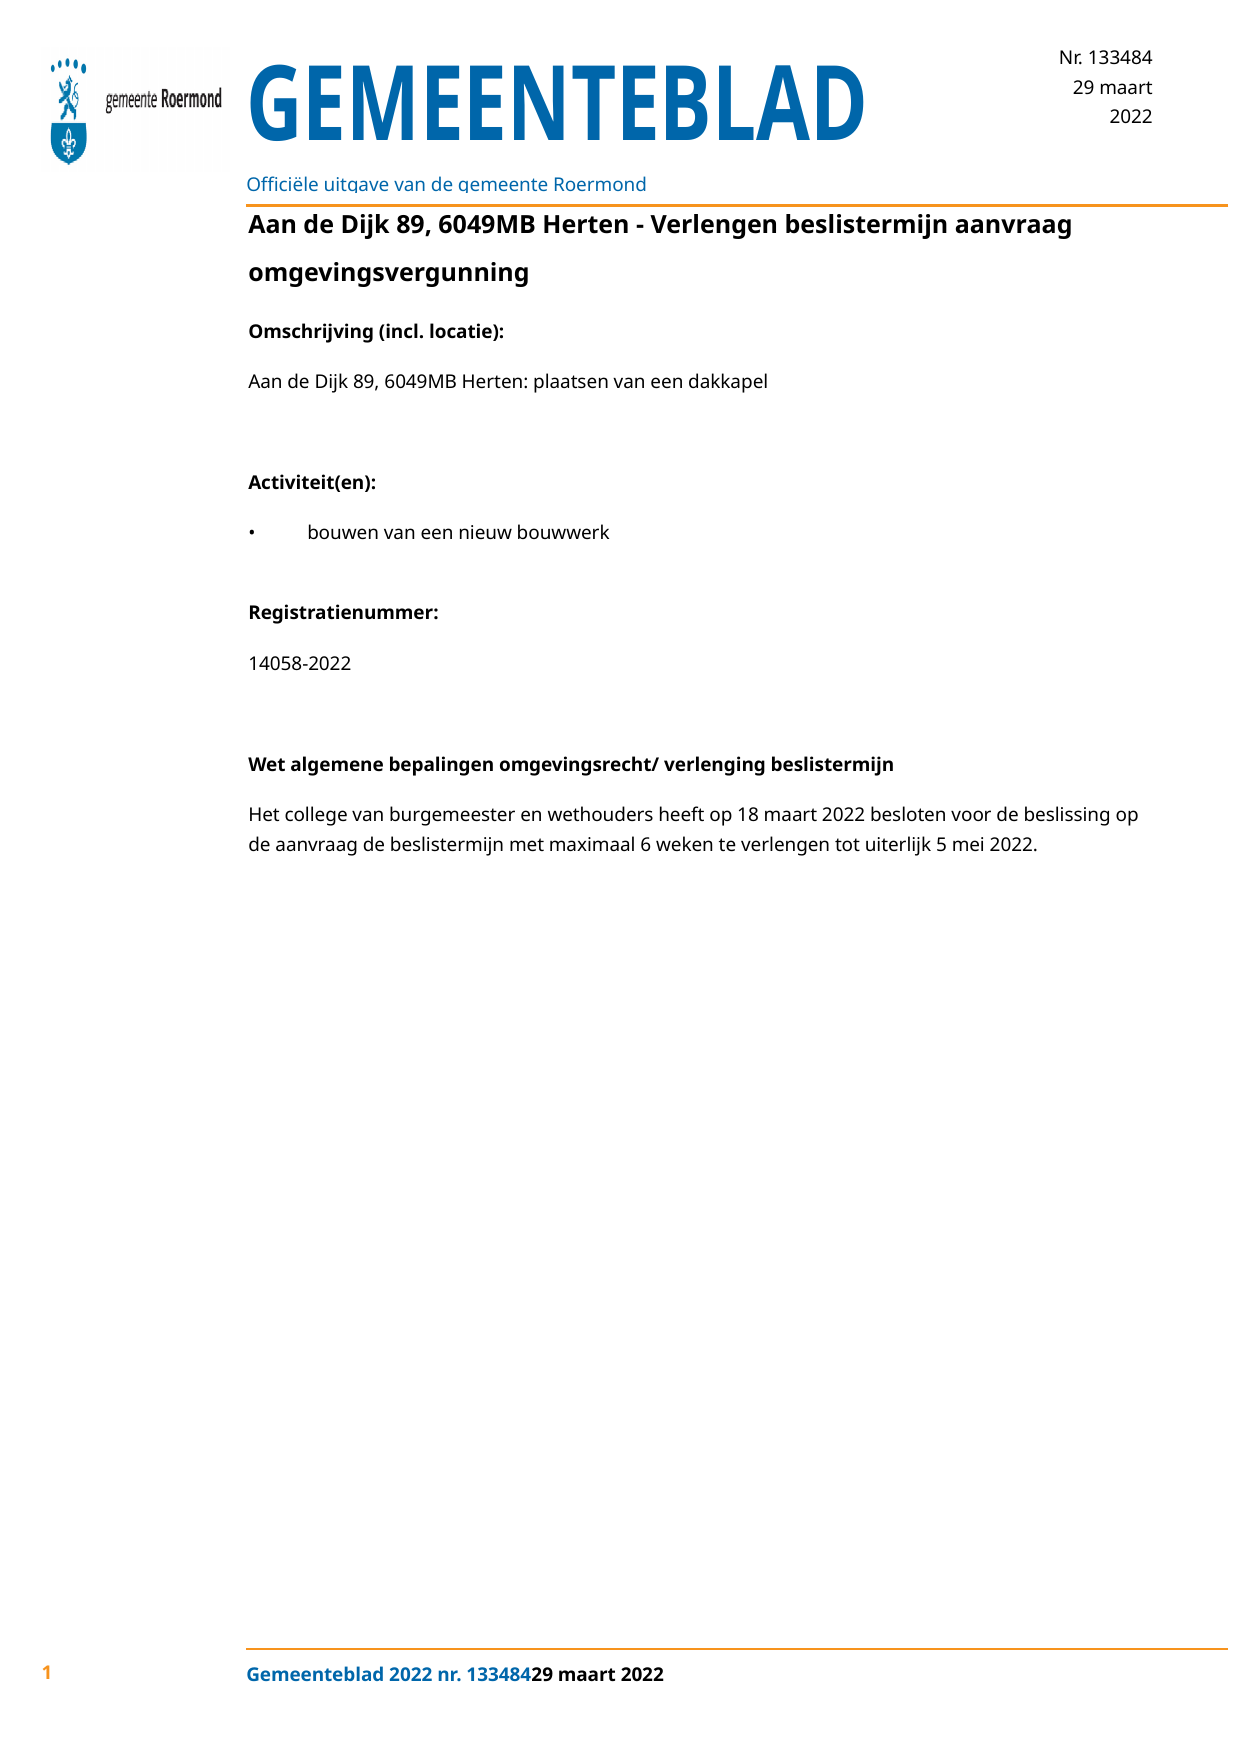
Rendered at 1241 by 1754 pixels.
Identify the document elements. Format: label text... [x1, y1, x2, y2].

list bouwen van een nieuw bouwwerk [248, 519, 1152, 545]
text Het college van burgemeester en wethouders heeft op 18 maart 2022 besloten voor de beslissing op de aanvraag de beslistermijn met maximaal 6 weken te verlengen tot uiterlijk 5 mei 2022. [248, 801, 1152, 857]
text 14058-2022 [248, 650, 1152, 676]
text Activiteit(en): [248, 469, 1152, 495]
picture [41, 47, 231, 172]
text Wet algemene bepalingen omgevingsrecht/ verlenging beslistermijn [248, 751, 1152, 777]
text Omschrijving (incl. locatie): [248, 318, 1152, 344]
text Registratienummer: [248, 599, 1152, 625]
text Aan de Dijk 89, 6049MB Herten - Verlengen beslistermijn aanvraag omgevingsvergunning [248, 207, 1152, 288]
text Aan de Dijk 89, 6049MB Herten: plaatsen van een dakkapel [248, 368, 1152, 394]
